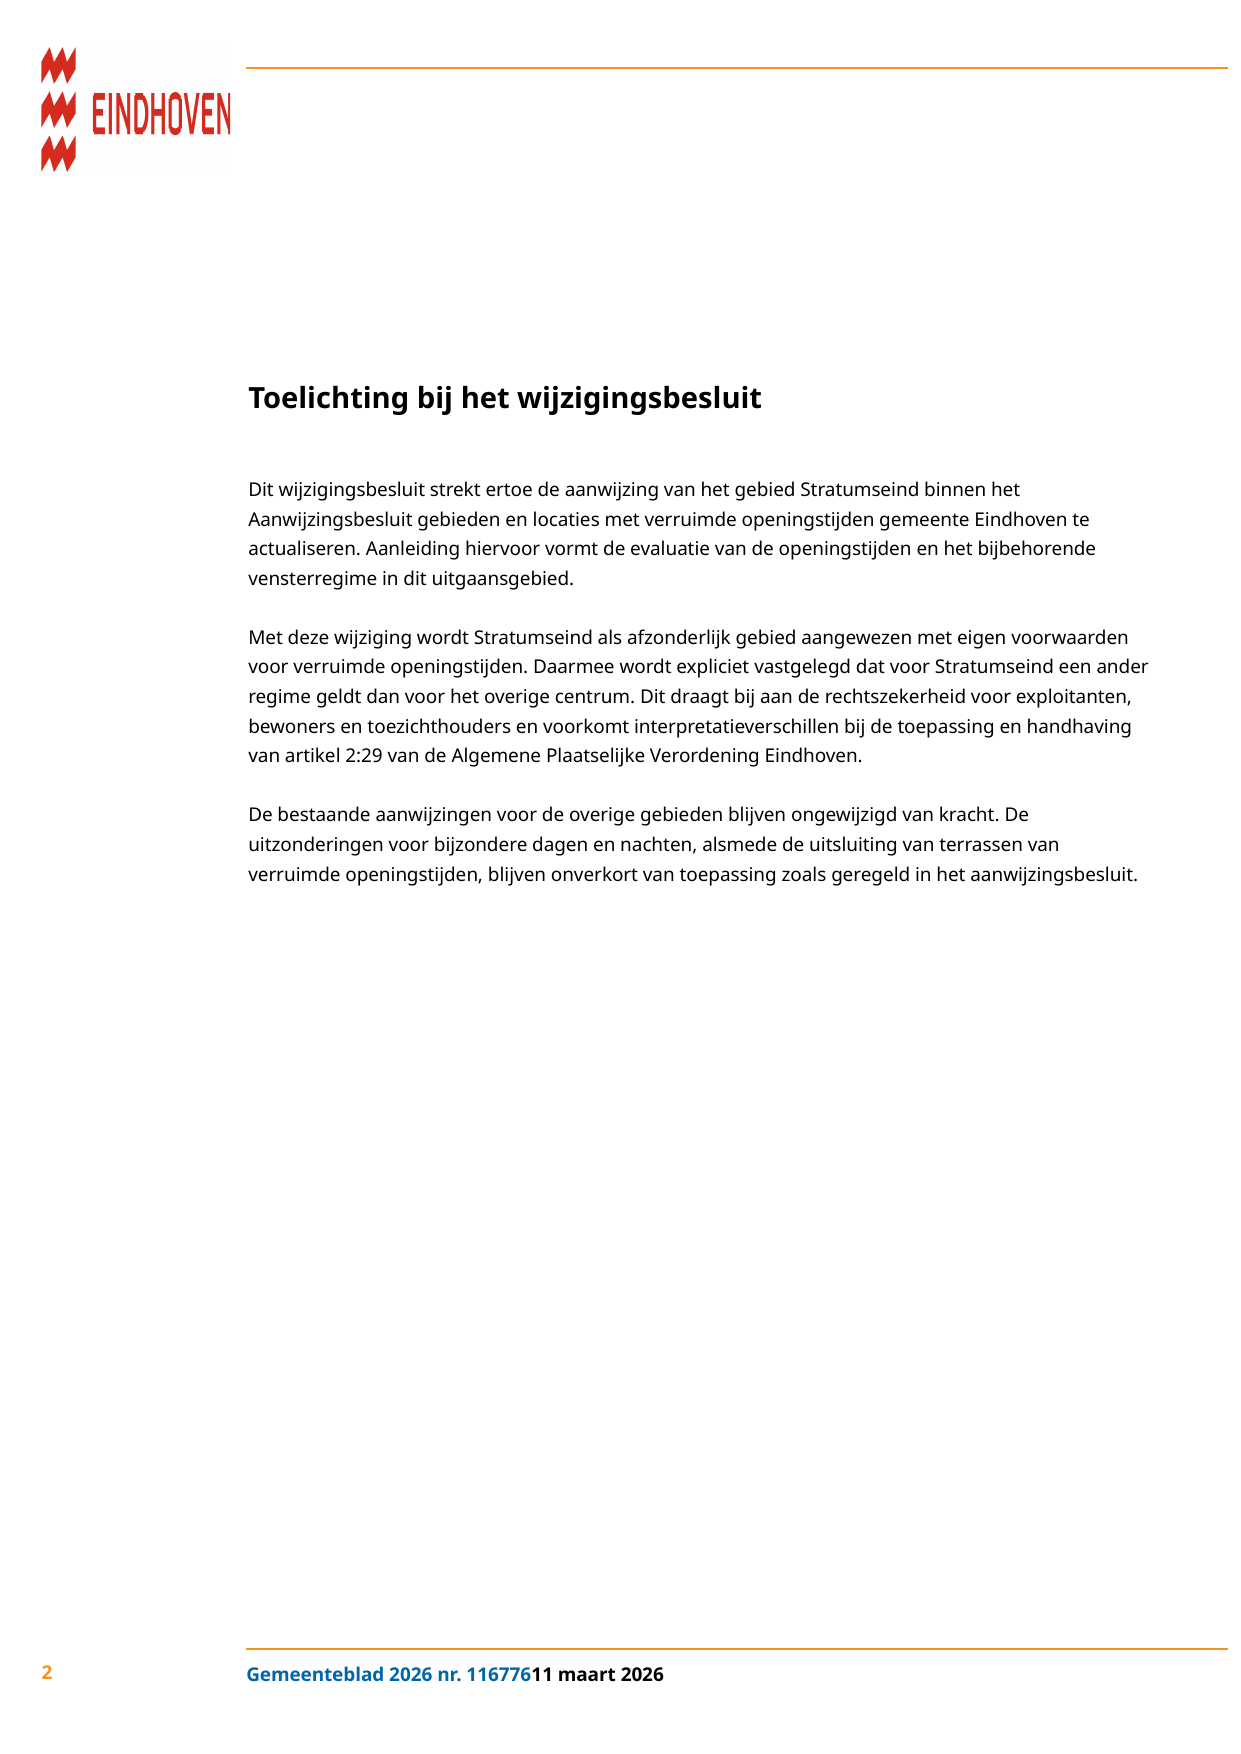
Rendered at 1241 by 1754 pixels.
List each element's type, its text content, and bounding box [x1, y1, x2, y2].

picture [41, 47, 231, 172]
text Met deze wijziging wordt Stratumseind als afzonderlijk gebied aangewezen met eigen voorwaarden voor verruimde openingstijden. Daarmee wordt expliciet vastgelegd dat voor Stratumseind een ander regime geldt dan voor het overige centrum. Dit draagt bij aan de rechtszekerheid voor exploitanten, bewoners en toezichthouders en voorkomt interpretatieverschillen bij de toepassing en handhaving van artikel 2:29 van de Algemene Plaatselijke Verordening Eindhoven. [248, 624, 1152, 768]
text De bestaande aanwijzingen voor de overige gebieden blijven ongewijzigd van kracht. De uitzonderingen voor bijzondere dagen en nachten, alsmede de uitsluiting van terrassen van verruimde openingstijden, blijven onverkort van toepassing zoals geregeld in het aanwijzingsbesluit. [248, 802, 1152, 887]
text Dit wijzigingsbesluit strekt ertoe de aanwijzing van het gebied Stratumseind binnen het Aanwijzingsbesluit gebieden en locaties met verruimde openingstijden gemeente Eindhoven te actualiseren. Aanleiding hiervoor vormt de evaluatie van de openingstijden en het bijbehorende vensterregime in dit uitgaansgebied. [248, 476, 1152, 591]
text Toelichting bij het wijzigingsbesluit [248, 378, 1152, 417]
